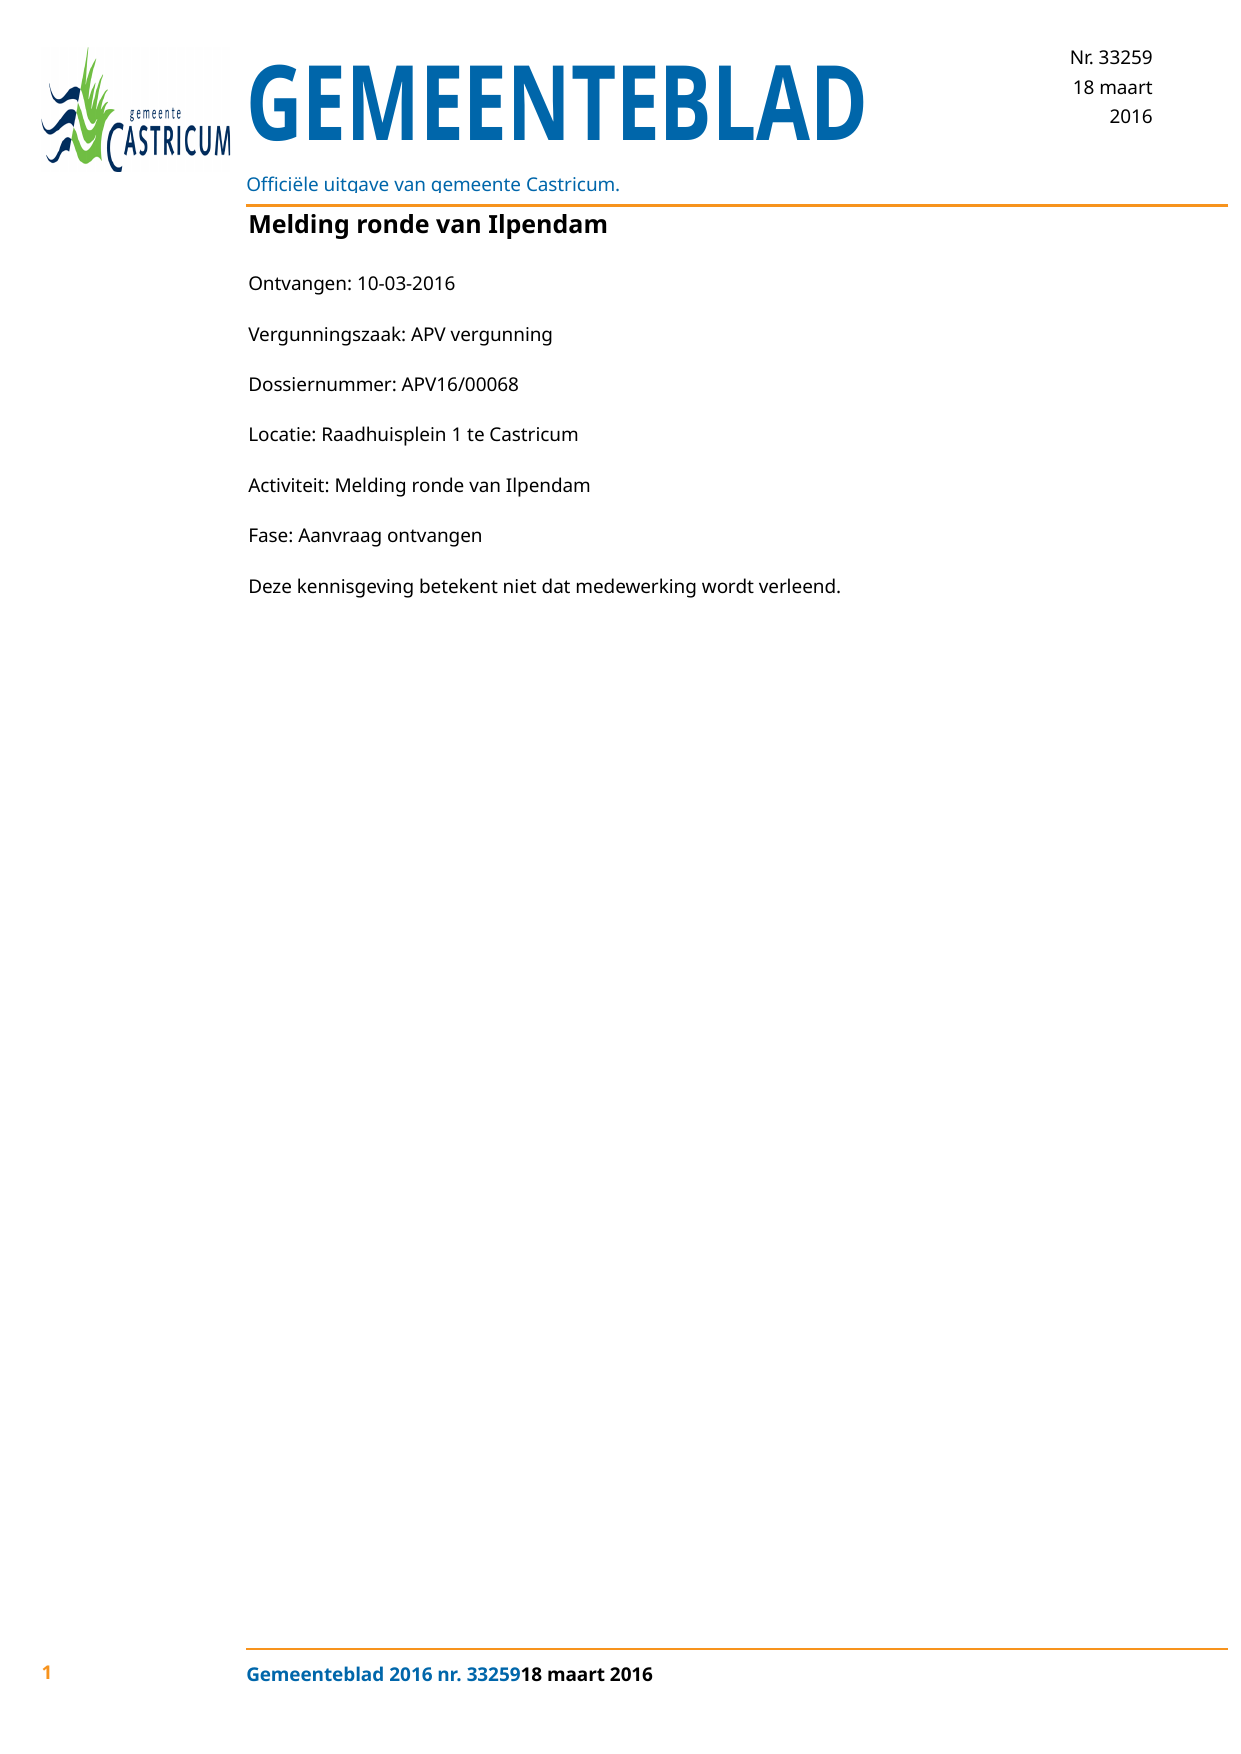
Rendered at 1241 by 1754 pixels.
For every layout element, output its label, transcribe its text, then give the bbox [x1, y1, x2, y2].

text Locatie: Raadhuisplein 1 te Castricum [248, 422, 1152, 447]
text Deze kennisgeving betekent niet dat medewerking wordt verleend. [248, 573, 1152, 598]
picture [41, 47, 231, 172]
text Fase: Aanvraag ontvangen [248, 522, 1152, 548]
text Vergunningszaak: APV vergunning [248, 321, 1152, 346]
text Dossiernummer: APV16/00068 [248, 371, 1152, 397]
text Activiteit: Melding ronde van Ilpendam [248, 472, 1152, 498]
text Melding ronde van Ilpendam [248, 207, 1152, 241]
text Ontvangen: 10-03-2016 [248, 270, 1152, 296]
